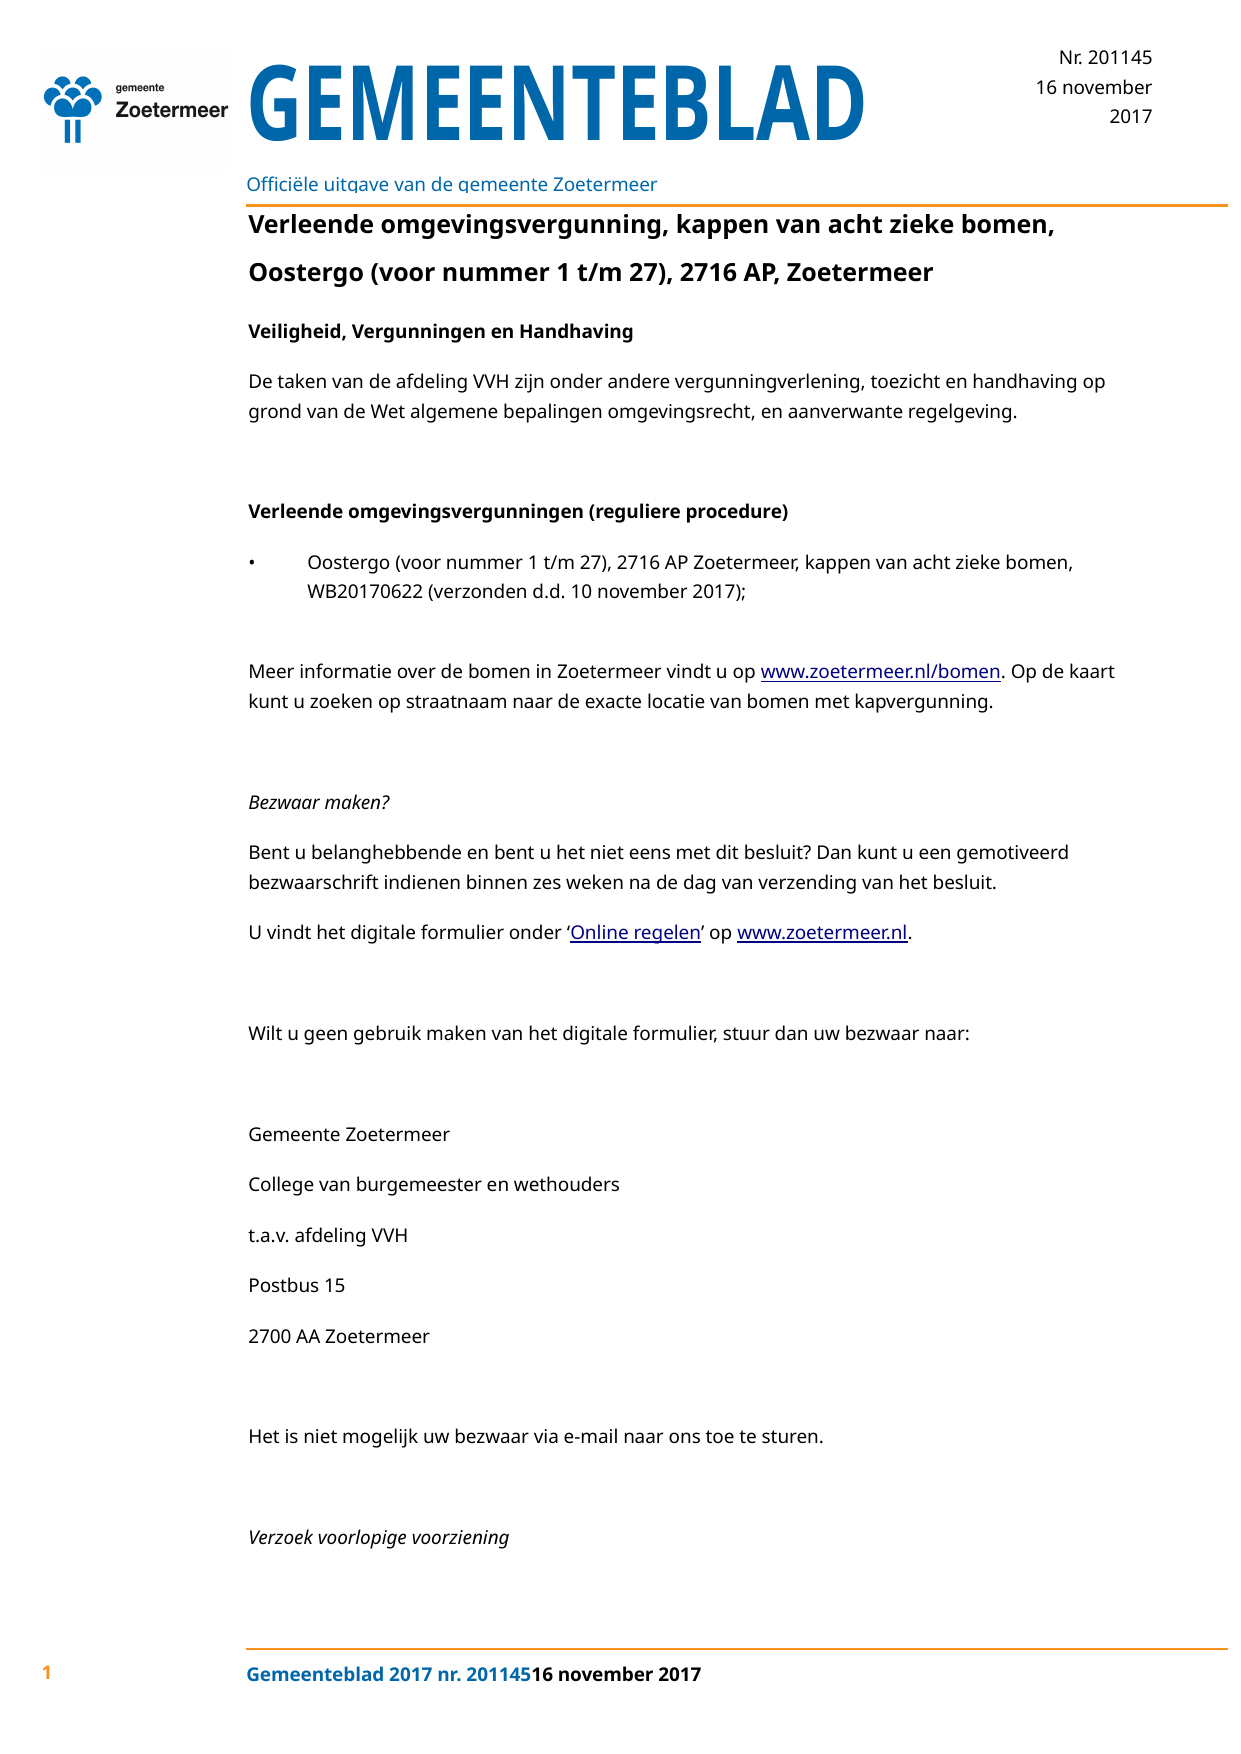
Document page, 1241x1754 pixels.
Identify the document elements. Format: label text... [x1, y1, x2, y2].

list Oostergo (voor nummer 1 t/m 27), 2716 AP Zoetermeer, kappen van acht zieke bomen, WB20170622 (verzonden d.d. 10 november 2017); [248, 549, 1152, 604]
text Bezwaar maken? [248, 789, 1152, 815]
text Verleende omgevingsvergunningen (reguliere procedure) [248, 499, 1152, 524]
text Bent u belanghebbende en bent u het niet eens met dit besluit? Dan kunt u een gemotiveerd bezwaarschrift indienen binnen zes weken na de dag van verzending van het besluit. [248, 839, 1152, 895]
text Wilt u geen gebruik maken van het digitale formulier, stuur dan uw bezwaar naar: [248, 1020, 1152, 1046]
text De taken van de afdeling VVH zijn onder andere vergunningverlening, toezicht en handhaving op grond van de Wet algemene bepalingen omgevingsrecht, en aanverwante regelgeving. [248, 368, 1152, 424]
text Postbus 15 [248, 1272, 1152, 1298]
text Meer informatie over de bomen in Zoetermeer vindt u op www.zoetermeer.nl/bomen. Op de kaart kunt u zoeken op straatnaam naar de exacte locatie van bomen met kapvergunning. [248, 659, 1152, 714]
text College van burgemeester en wethouders [248, 1172, 1152, 1197]
text Gemeente Zoetermeer [248, 1121, 1152, 1147]
text Veiligheid, Vergunningen en Handhaving [248, 318, 1152, 344]
text Verzoek voorlopige voorziening [248, 1524, 1152, 1550]
text U vindt het digitale formulier onder ‘Online regelen’ op www.zoetermeer.nl. [248, 919, 1152, 945]
text Verleende omgevingsvergunning, kappen van acht zieke bomen, Oostergo (voor nummer 1 t/m 27), 2716 AP, Zoetermeer [248, 207, 1152, 288]
text 2700 AA Zoetermeer [248, 1323, 1152, 1349]
text t.a.v. afdeling VVH [248, 1222, 1152, 1248]
text Het is niet mogelijk uw bezwaar via e-mail naar ons toe te sturen. [248, 1424, 1152, 1449]
picture [41, 47, 231, 172]
